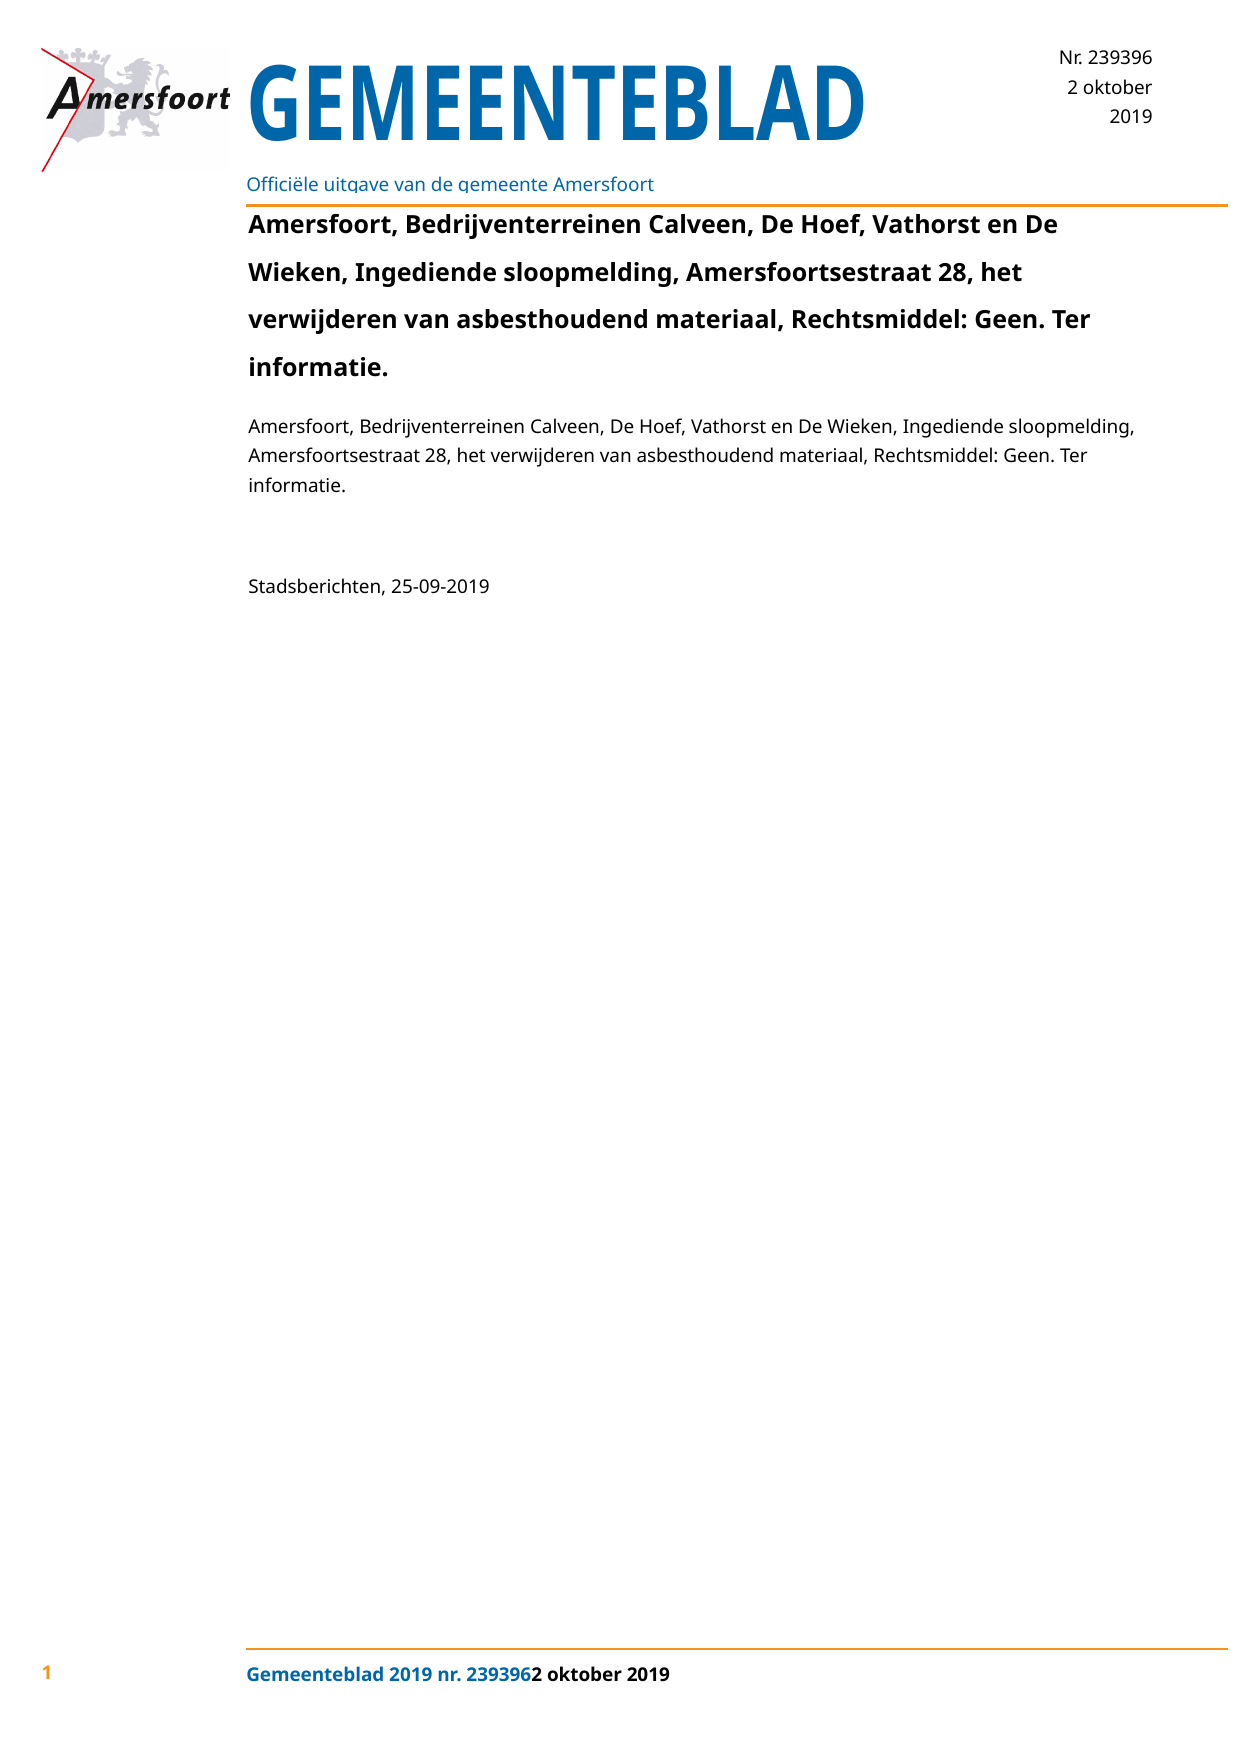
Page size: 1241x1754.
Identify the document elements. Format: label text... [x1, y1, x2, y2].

text Amersfoort, Bedrijventerreinen Calveen, De Hoef, Vathorst en De Wieken, Ingediende sloopmelding, Amersfoortsestraat 28, het verwijderen van asbesthoudend materiaal, Rechtsmiddel: Geen. Ter informatie. [248, 207, 1152, 384]
picture [41, 47, 231, 172]
text Stadsberichten, 25-09-2019 [248, 573, 1152, 599]
text Amersfoort, Bedrijventerreinen Calveen, De Hoef, Vathorst en De Wieken, Ingediende sloopmelding, Amersfoortsestraat 28, het verwijderen van asbesthoudend materiaal, Rechtsmiddel: Geen. Ter informatie. [248, 413, 1152, 498]
